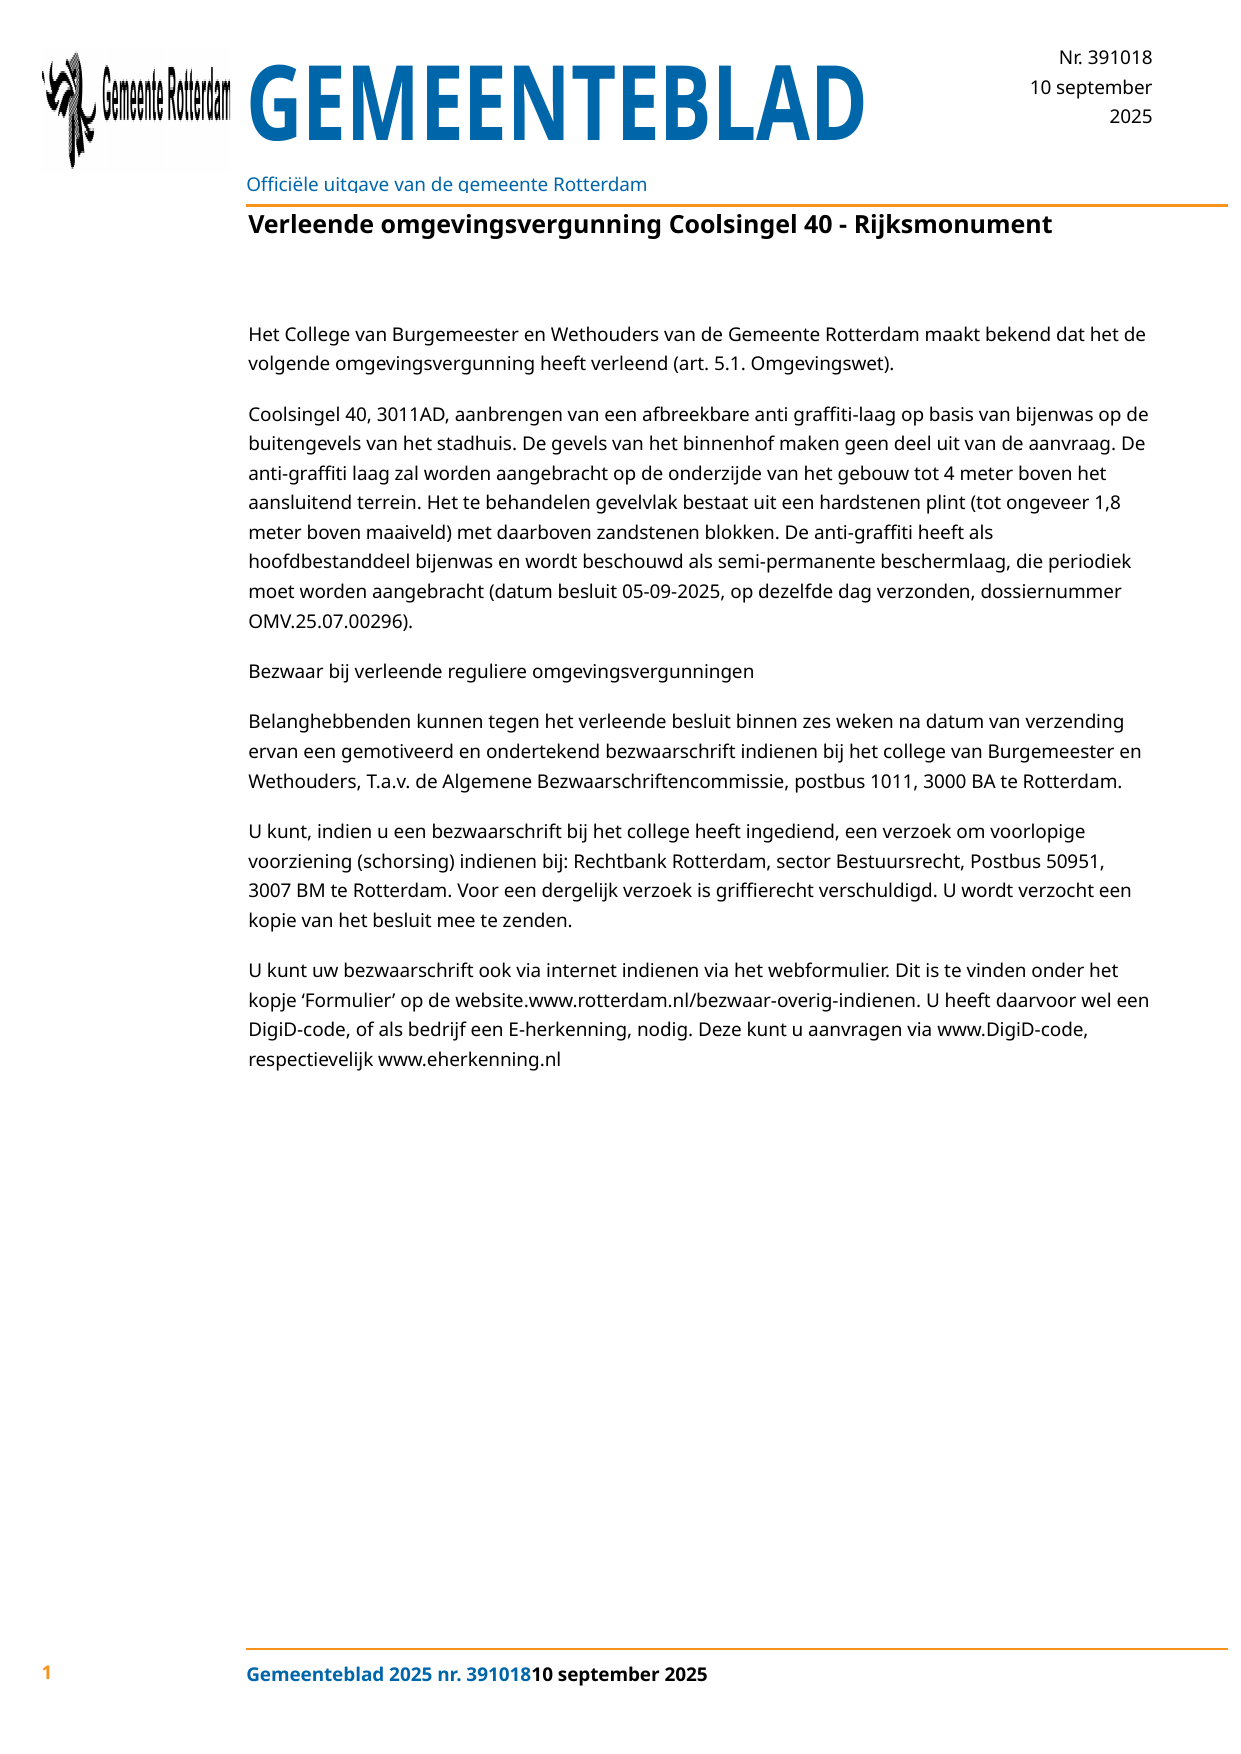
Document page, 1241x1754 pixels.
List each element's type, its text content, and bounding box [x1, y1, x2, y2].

text Coolsingel 40, 3011AD, aanbrengen van een afbreekbare anti graffiti-laag op basis van bijenwas op de buitengevels van het stadhuis. De gevels van het binnenhof maken geen deel uit van de aanvraag. De anti-graffiti laag zal worden aangebracht op de onderzijde van het gebouw tot 4 meter boven het aansluitend terrein. Het te behandelen gevelvlak bestaat uit een hardstenen plint (tot ongeveer 1,8 meter boven maaiveld) met daarboven zandstenen blokken. De anti-graffiti heeft als hoofdbestanddeel bijenwas en wordt beschouwd als semi-permanente beschermlaag, die periodiek moet worden aangebracht (datum besluit 05-09-2025, op dezelfde dag verzonden, dossiernummer OMV.25.07.00296). [248, 401, 1152, 633]
text U kunt uw bezwaarschrift ook via internet indienen via het webformulier. Dit is te vinden onder het kopje ‘Formulier’ op de website.www.rotterdam.nl/bezwaar-overig-indienen. U heeft daarvoor wel een DigiD-code, of als bedrijf een E-herkenning, nodig. Deze kunt u aanvragen via www.DigiD-code, respectievelijk www.eherkenning.nl [248, 957, 1152, 1072]
picture [41, 47, 231, 172]
text U kunt, indien u een bezwaarschrift bij het college heeft ingediend, een verzoek om voorlopige voorziening (schorsing) indienen bij: Rechtbank Rotterdam, sector Bestuursrecht, Postbus 50951, 3007 BM te Rotterdam. Voor een dergelijk verzoek is griffierecht verschuldigd. U wordt verzocht een kopie van het besluit mee te zenden. [248, 818, 1152, 933]
text Bezwaar bij verleende reguliere omgevingsvergunningen [248, 658, 1152, 684]
text Belanghebbenden kunnen tegen het verleende besluit binnen zes weken na datum van verzending ervan een gemotiveerd en ondertekend bezwaarschrift indienen bij het college van Burgemeester en Wethouders, T.a.v. de Algemene Bezwaarschriftencommissie, postbus 1011, 3000 BA te Rotterdam. [248, 709, 1152, 793]
text Het College van Burgemeester en Wethouders van de Gemeente Rotterdam maakt bekend dat het de volgende omgevingsvergunning heeft verleend (art. 5.1. Omgevingswet). [248, 321, 1152, 376]
text Verleende omgevingsvergunning Coolsingel 40 - Rijksmonument [248, 207, 1152, 241]
